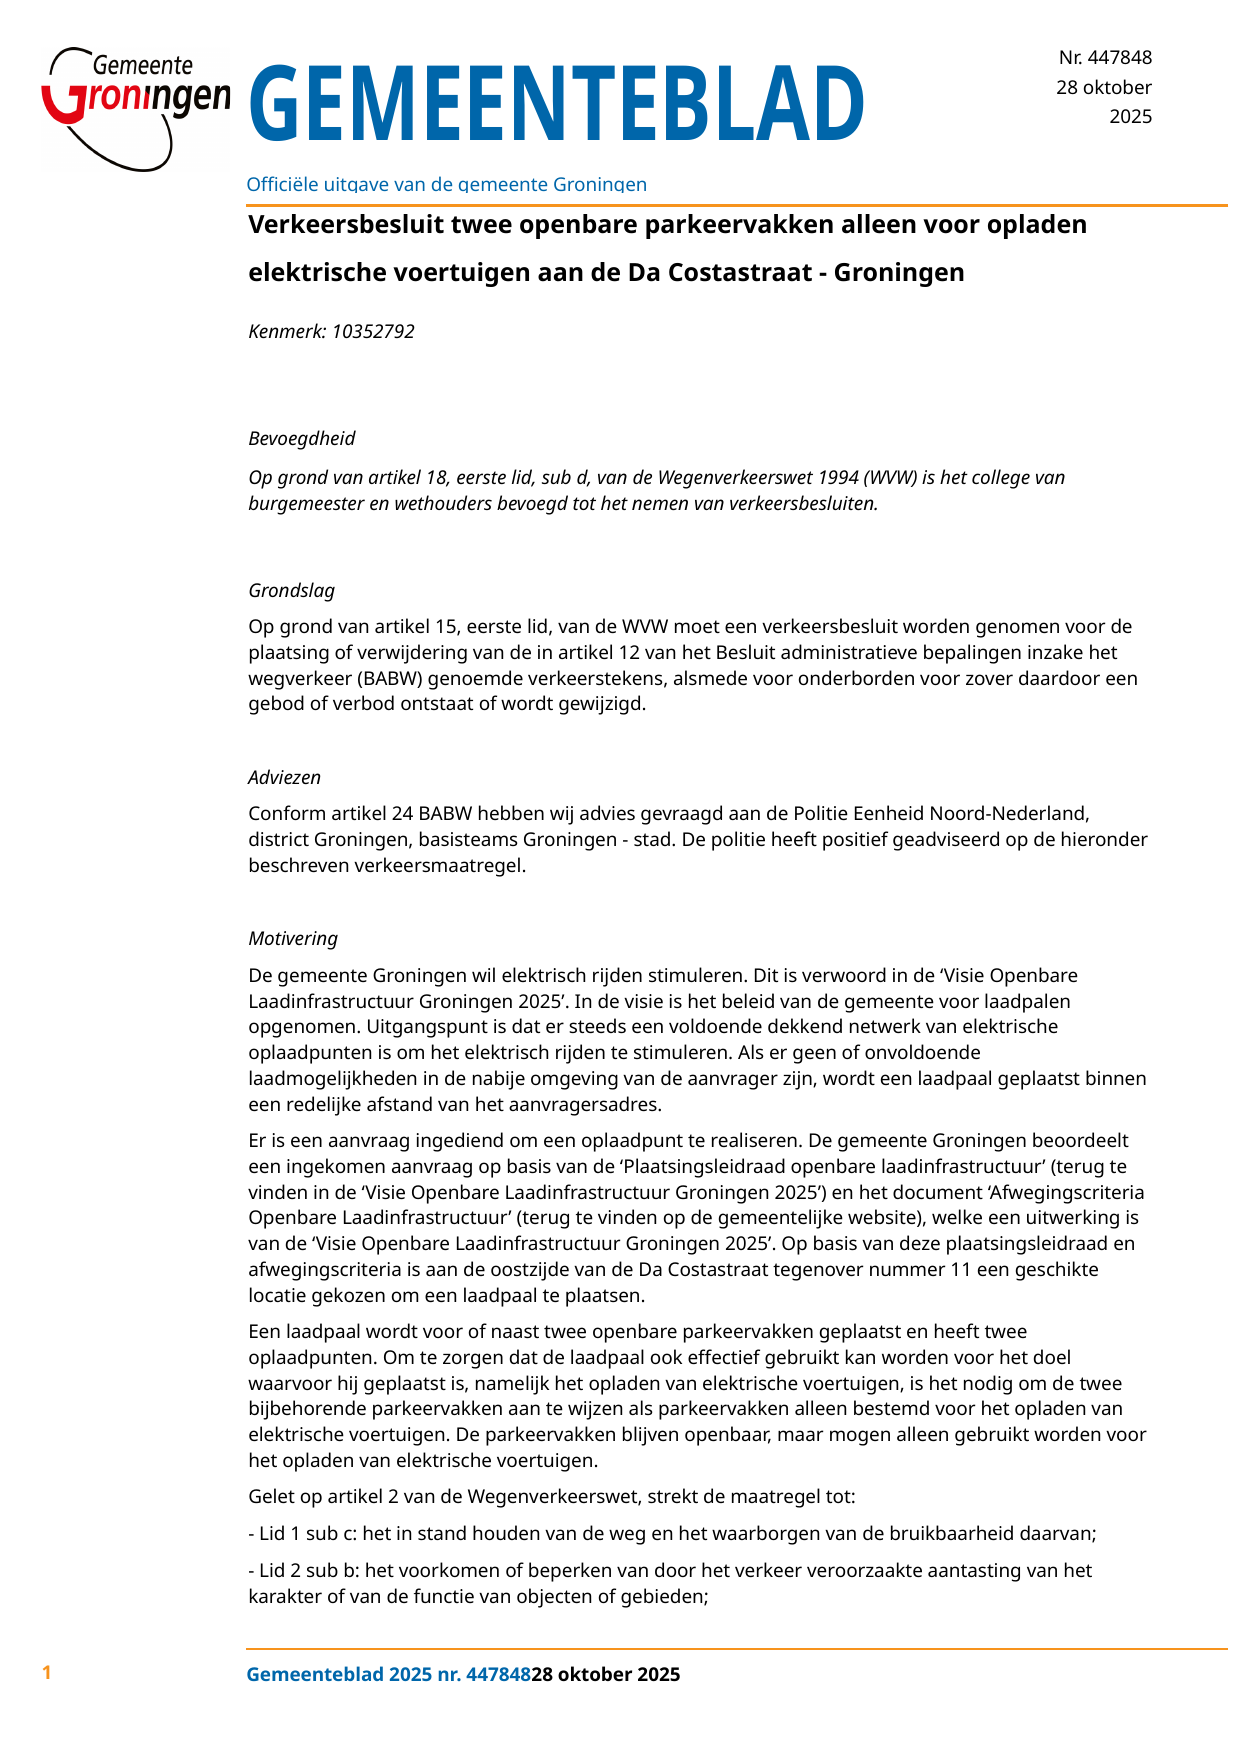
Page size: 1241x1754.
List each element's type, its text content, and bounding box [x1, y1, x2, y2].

text Adviezen [248, 764, 1152, 790]
text Op grond van artikel 18, eerste lid, sub d, van de Wegenverkeerswet 1994 (WVW) is het college van burgemeester en wethouders bevoegd tot het nemen van verkeersbesluiten. [248, 464, 1152, 516]
text Grondslag [248, 577, 1152, 602]
text Een laadpaal wordt voor of naast twee openbare parkeervakken geplaatst en heeft twee oplaadpunten. Om te zorgen dat de laadpaal ook effectief gebruikt kan worden voor het doel waarvoor hij geplaatst is, namelijk het opladen van elektrische voertuigen, is het nodig om de twee bijbehorende parkeervakken aan te wijzen als parkeervakken alleen bestemd voor het opladen van elektrische voertuigen. De parkeervakken blijven openbaar, maar mogen alleen gebruikt worden voor het opladen van elektrische voertuigen. [248, 1318, 1152, 1473]
text Motivering [248, 925, 1152, 951]
picture [41, 47, 231, 172]
text Gelet op artikel 2 van de Wegenverkeerswet, strekt de maatregel tot: [248, 1484, 1152, 1509]
text Bevoegdheid [248, 425, 1152, 451]
text - Lid 2 sub b: het voorkomen of beperken van door het verkeer veroorzaakte aantasting van het karakter of van de functie van objecten of gebieden; [248, 1557, 1152, 1608]
text De gemeente Groningen wil elektrisch rijden stimuleren. Dit is verwoord in de ‘Visie Openbare Laadinfrastructuur Groningen 2025’. In de visie is het beleid van de gemeente voor laadpalen opgenomen. Uitgangspunt is dat er steeds een voldoende dekkend netwerk van elektrische oplaadpunten is om het elektrisch rijden te stimuleren. Als er geen of onvoldoende laadmogelijkheden in de nabije omgeving van de aanvrager zijn, wordt een laadpaal geplaatst binnen een redelijke afstand van het aanvragersadres. [248, 962, 1152, 1116]
text - Lid 1 sub c: het in stand houden van de weg en het waarborgen van de bruikbaarheid daarvan; [248, 1520, 1152, 1546]
text Er is een aanvraag ingediend om een oplaadpunt te realiseren. De gemeente Groningen beoordeelt een ingekomen aanvraag op basis van de ‘Plaatsingsleidraad openbare laadinfrastructuur’ (terug te vinden in de ‘Visie Openbare Laadinfrastructuur Groningen 2025’) en het document ‘Afwegingscriteria Openbare Laadinfrastructuur’ (terug te vinden op de gemeentelijke website), welke een uitwerking is van de ‘Visie Openbare Laadinfrastructuur Groningen 2025’. Op basis van deze plaatsingsleidraad en afwegingscriteria is aan de oostzijde van de Da Costastraat tegenover nummer 11 een geschikte locatie gekozen om een laadpaal te plaatsen. [248, 1127, 1152, 1307]
text Op grond van artikel 15, eerste lid, van de WVW moet een verkeersbesluit worden genomen voor de plaatsing of verwijdering van de in artikel 12 van het Besluit administratieve bepalingen inzake het wegverkeer (BABW) genoemde verkeerstekens, alsmede voor onderborden voor zover daardoor een gebod of verbod ontstaat of wordt gewijzigd. [248, 613, 1152, 716]
text Kenmerk: 10352792 [248, 318, 1152, 344]
text Verkeersbesluit twee openbare parkeervakken alleen voor opladen elektrische voertuigen aan de Da Costastraat - Groningen [248, 207, 1152, 288]
text Conform artikel 24 BABW hebben wij advies gevraagd aan de Politie Eenheid Noord-Nederland, district Groningen, basisteams Groningen - stad. De politie heeft positief geadviseerd op de hieronder beschreven verkeersmaatregel. [248, 801, 1152, 878]
